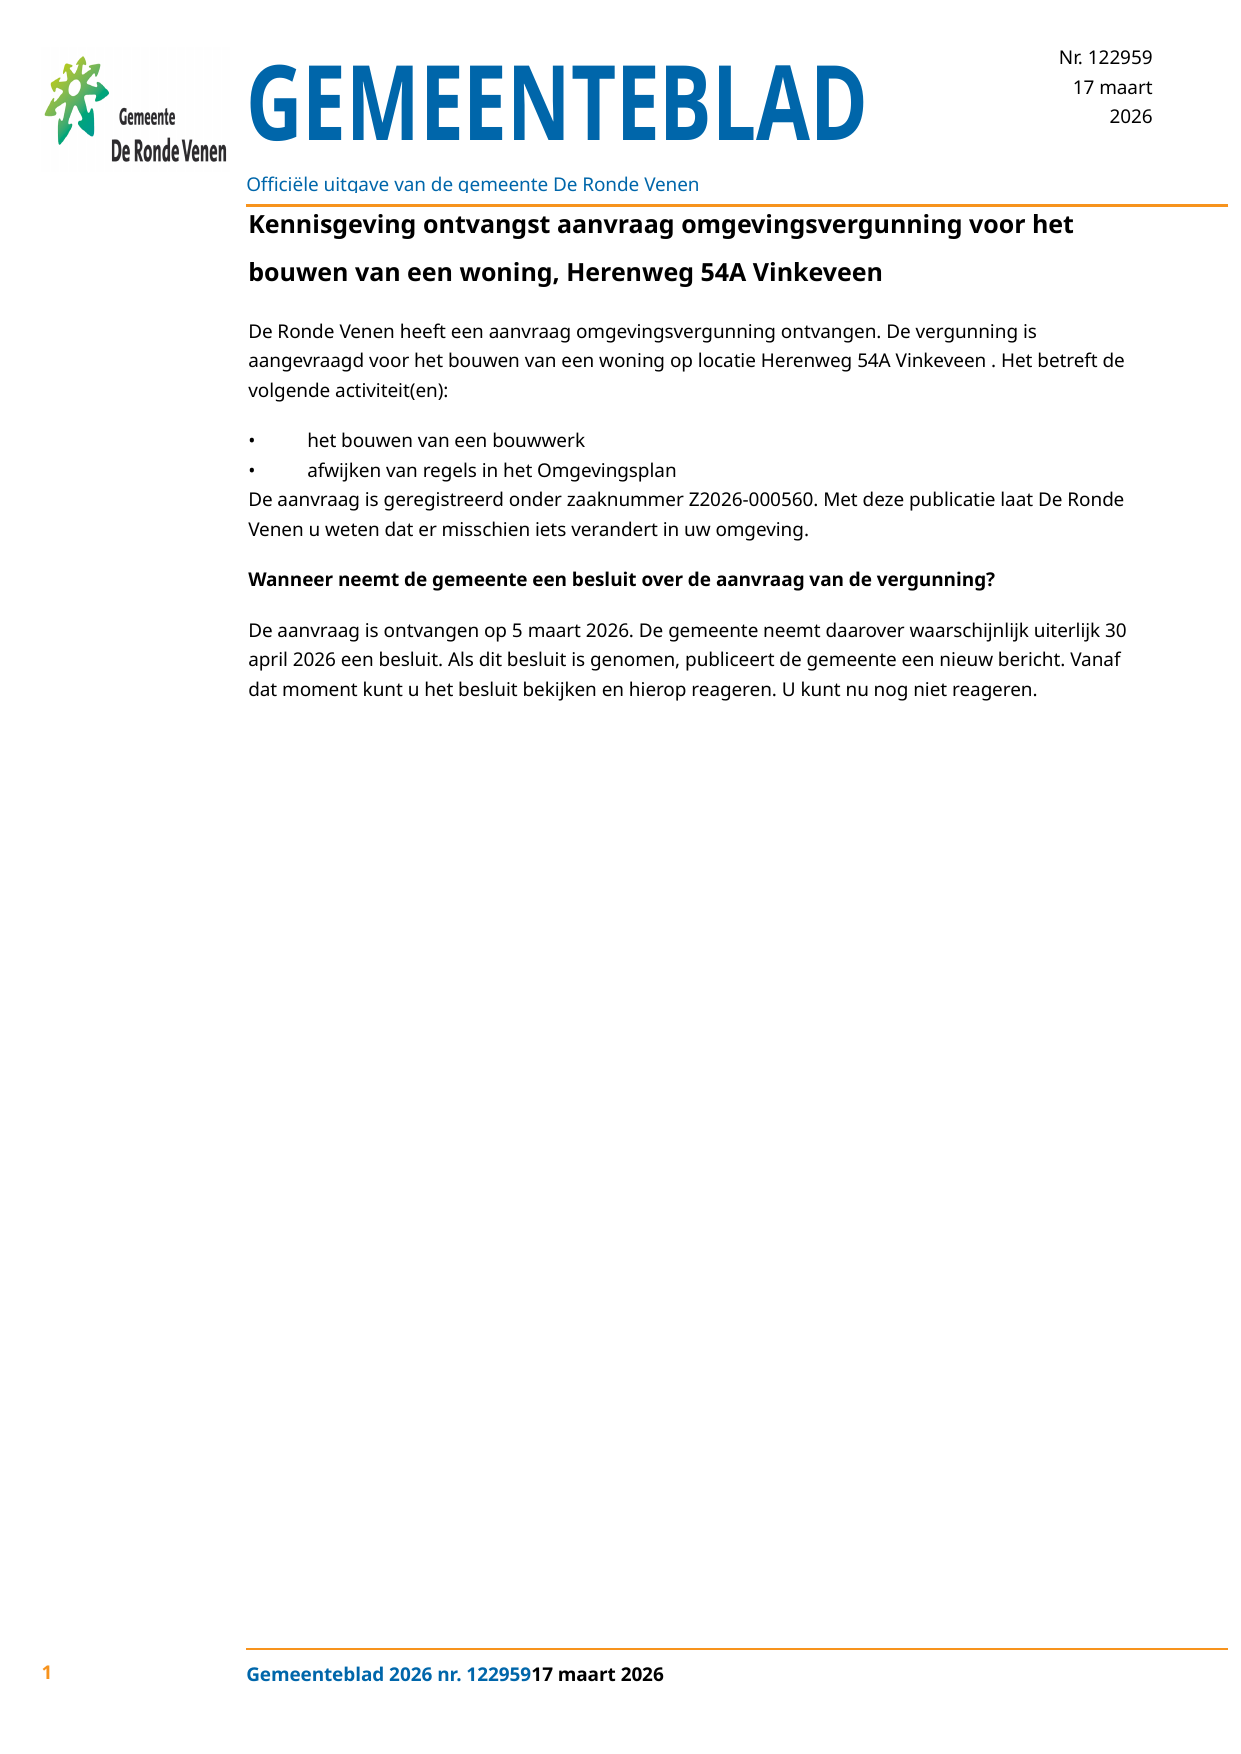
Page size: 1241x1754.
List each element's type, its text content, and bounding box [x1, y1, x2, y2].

text Wanneer neemt de gemeente een besluit over de aanvraag van de vergunning? [248, 567, 1152, 592]
text Kennisgeving ontvangst aanvraag omgevingsvergunning voor het bouwen van een woning, Herenweg 54A Vinkeveen [248, 207, 1152, 288]
text De aanvraag is ontvangen op 5 maart 2026. De gemeente neemt daarover waarschijnlijk uiterlijk 30 april 2026 een besluit. Als dit besluit is genomen, publiceert de gemeente een nieuw bericht. Vanaf dat moment kunt u het besluit bekijken en hierop reageren. U kunt nu nog niet reageren. [248, 617, 1152, 702]
text De aanvraag is geregistreerd onder zaaknummer Z2026-000560. Met deze publicatie laat De Ronde Venen u weten dat er misschien iets verandert in uw omgeving. [248, 487, 1152, 542]
list afwijken van regels in het Omgevingsplan [248, 457, 1152, 483]
list het bouwen van een bouwwerk [248, 427, 1152, 453]
picture [41, 47, 231, 172]
text De Ronde Venen heeft een aanvraag omgevingsvergunning ontvangen. De vergunning is aangevraagd voor het bouwen van een woning op locatie Herenweg 54A Vinkeveen . Het betreft de volgende activiteit(en): [248, 318, 1152, 403]
